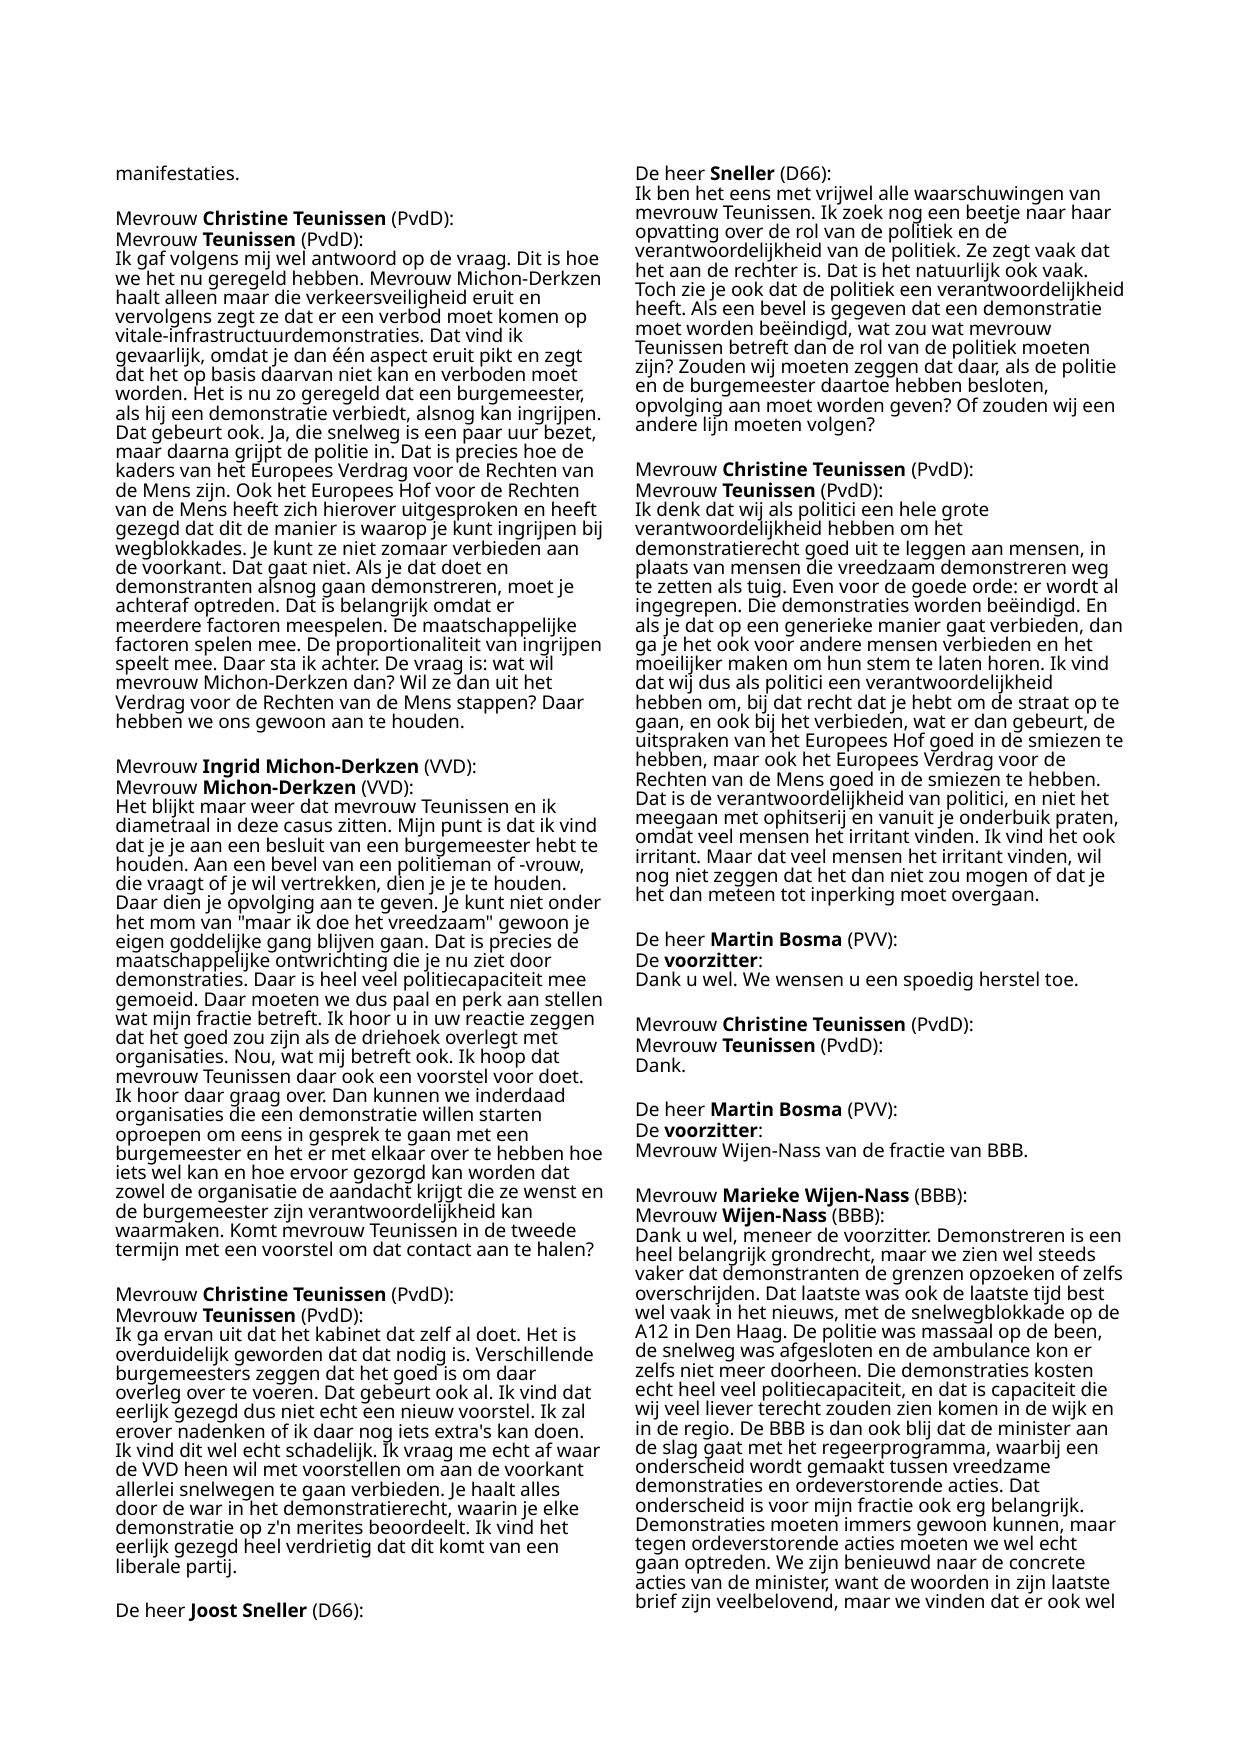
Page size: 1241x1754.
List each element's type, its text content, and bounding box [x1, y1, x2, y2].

text Mevrouw Christine Teunissen (PvdD): [635, 456, 1125, 482]
text De heer Martin Bosma (PVV): [635, 1097, 1125, 1122]
text Mevrouw Christine Teunissen (PvdD): [635, 1012, 1125, 1037]
text Dank u wel. We wensen u een spoedig herstel toe. [635, 971, 1125, 991]
text Mevrouw Marieke Wijen-Nass (BBB): [635, 1182, 1125, 1207]
text Mevrouw Teunissen (PvdD): [635, 1037, 1125, 1057]
text Mevrouw Teunissen (PvdD): [115, 231, 605, 250]
text manifestaties. [115, 165, 605, 184]
text De heer Sneller (D66): [635, 165, 1125, 184]
text Het blijkt maar weer dat mevrouw Teunissen en ik diametraal in deze casus zitten. Mijn punt is dat ik vind dat je je aan een besluit van een burgemeester hebt te houden. Aan een bevel van een politieman of -vrouw, die vraagt of je wil vertrekken, dien je je te houden. Daar dien je opvolging aan te geven. Je kunt niet onder het mom van "maar ik doe het vreedzaam" gewoon je eigen goddelijke gang blijven gaan. Dat is precies de maatschappelijke ontwrichting die je nu ziet door demonstraties. Daar is heel veel politiecapaciteit mee gemoeid. Daar moeten we dus paal en perk aan stellen wat mijn fractie betreft. Ik hoor u in uw reactie zeggen dat het goed zou zijn als de driehoek overlegt met organisaties. Nou, wat mij betreft ook. Ik hoop dat mevrouw Teunissen daar ook een voorstel voor doet. Ik hoor daar graag over. Dan kunnen we inderdaad organisaties die een demonstratie willen starten oproepen om eens in gesprek te gaan met een burgemeester en het er met elkaar over te hebben hoe iets wel kan en hoe ervoor gezorgd kan worden dat zowel de organisatie de aandacht krijgt die ze wenst en de burgemeester zijn verantwoordelijkheid kan waarmaken. Komt mevrouw Teunissen in de tweede termijn met een voorstel om dat contact aan te halen? [115, 798, 605, 1261]
text Mevrouw Wijen-Nass van de fractie van BBB. [635, 1142, 1125, 1161]
text Mevrouw Teunissen (PvdD): [115, 1307, 605, 1326]
text De heer Joost Sneller (D66): [115, 1598, 605, 1623]
text Mevrouw Michon-Derkzen (VVD): [115, 779, 605, 798]
text Ik denk dat wij als politici een hele grote verantwoordelijkheid hebben om het demonstratierecht goed uit te leggen aan mensen, in plaats van mensen die vreedzaam demonstreren weg te zetten als tuig. Even voor de goede orde: er wordt al ingegrepen. Die demonstraties worden beëindigd. En als je dat op een generieke manier gaat verbieden, dan ga je het ook voor andere mensen verbieden en het moeilijker maken om hun stem te laten horen. Ik vind dat wij dus als politici een verantwoordelijkheid hebben om, bij dat recht dat je hebt om de straat op te gaan, en ook bij het verbieden, wat er dan gebeurt, de uitspraken van het Europees Hof goed in de smiezen te hebben, maar ook het Europees Verdrag voor de Rechten van de Mens goed in de smiezen te hebben. Dat is de verantwoordelijkheid van politici, en niet het meegaan met ophitserij en vanuit je onderbuik praten, omdat veel mensen het irritant vinden. Ik vind het ook irritant. Maar dat veel mensen het irritant vinden, wil nog niet zeggen dat het dan niet zou mogen of dat je het dan meteen tot inperking moet overgaan. [635, 501, 1125, 906]
text Dank u wel, meneer de voorzitter. Demonstreren is een heel belangrijk grondrecht, maar we zien wel steeds vaker dat demonstranten de grenzen opzoeken of zelfs overschrijden. Dat laatste was ook de laatste tijd best wel vaak in het nieuws, met de snelwegblokkade op de A12 in Den Haag. De politie was massaal op de been, de snelweg was afgesloten en de ambulance kon er zelfs niet meer doorheen. Die demonstraties kosten echt heel veel politiecapaciteit, en dat is capaciteit die wij veel liever terecht zouden zien komen in de wijk en in de regio. De BBB is dan ook blij dat de minister aan de slag gaat met het regeerprogramma, waarbij een onderscheid wordt gemaakt tussen vreedzame demonstraties en ordeverstorende acties. Dat onderscheid is voor mijn fractie ook erg belangrijk. Demonstraties moeten immers gewoon kunnen, maar tegen ordeverstorende acties moeten we wel echt gaan optreden. We zijn benieuwd naar de concrete acties van de minister, want de woorden in zijn laatste brief zijn veelbelovend, maar we vinden dat er ook wel [635, 1227, 1125, 1612]
text Ik ben het eens met vrijwel alle waarschuwingen van mevrouw Teunissen. Ik zoek nog een beetje naar haar opvatting over de rol van de politiek en de verantwoordelijkheid van de politiek. Ze zegt vaak dat het aan de rechter is. Dat is het natuurlijk ook vaak. Toch zie je ook dat de politiek een verantwoordelijkheid heeft. Als een bevel is gegeven dat een demonstratie moet worden beëindigd, wat zou wat mevrouw Teunissen betreft dan de rol van de politiek moeten zijn? Zouden wij moeten zeggen dat daar, als de politie en de burgemeester daartoe hebben besloten, opvolging aan moet worden geven? Of zouden wij een andere lijn moeten volgen? [635, 184, 1125, 435]
text De heer Martin Bosma (PVV): [635, 926, 1125, 952]
text Dank. [635, 1057, 1125, 1076]
text Mevrouw Christine Teunissen (PvdD): [115, 1281, 605, 1307]
text Mevrouw Christine Teunissen (PvdD): [115, 205, 605, 231]
text De voorzitter: [635, 952, 1125, 971]
text Mevrouw Teunissen (PvdD): [635, 482, 1125, 501]
text Mevrouw Wijen-Nass (BBB): [635, 1207, 1125, 1227]
text De voorzitter: [635, 1122, 1125, 1142]
text Ik ga ervan uit dat het kabinet dat zelf al doet. Het is overduidelijk geworden dat dat nodig is. Verschillende burgemeesters zeggen dat het goed is om daar overleg over te voeren. Dat gebeurt ook al. Ik vind dat eerlijk gezegd dus niet echt een nieuw voorstel. Ik zal erover nadenken of ik daar nog iets extra's kan doen. Ik vind dit wel echt schadelijk. Ik vraag me echt af waar de VVD heen wil met voorstellen om aan de voorkant allerlei snelwegen te gaan verbieden. Je haalt alles door de war in het demonstratierecht, waarin je elke demonstratie op z'n merites beoordeelt. Ik vind het eerlijk gezegd heel verdrietig dat dit komt van een liberale partij. [115, 1326, 605, 1577]
text Mevrouw Ingrid Michon-Derkzen (VVD): [115, 753, 605, 779]
text Ik gaf volgens mij wel antwoord op de vraag. Dit is hoe we het nu geregeld hebben. Mevrouw Michon-Derkzen haalt alleen maar die verkeersveiligheid eruit en vervolgens zegt ze dat er een verbod moet komen op vitale-infrastructuurdemonstraties. Dat vind ik gevaarlijk, omdat je dan één aspect eruit pikt en zegt dat het op basis daarvan niet kan en verboden moet worden. Het is nu zo geregeld dat een burgemeester, als hij een demonstratie verbiedt, alsnog kan ingrijpen. Dat gebeurt ook. Ja, die snelweg is een paar uur bezet, maar daarna grijpt de politie in. Dat is precies hoe de kaders van het Europees Verdrag voor de Rechten van de Mens zijn. Ook het Europees Hof voor de Rechten van de Mens heeft zich hierover uitgesproken en heeft gezegd dat dit de manier is waarop je kunt ingrijpen bij wegblokkades. Je kunt ze niet zomaar verbieden aan de voorkant. Dat gaat niet. Als je dat doet en demonstranten alsnog gaan demonstreren, moet je achteraf optreden. Dat is belangrijk omdat er meerdere factoren meespelen. De maatschappelijke factoren spelen mee. De proportionaliteit van ingrijpen speelt mee. Daar sta ik achter. De vraag is: wat wil mevrouw Michon-Derkzen dan? Wil ze dan uit het Verdrag voor de Rechten van de Mens stappen? Daar hebben we ons gewoon aan te houden. [115, 250, 605, 732]
